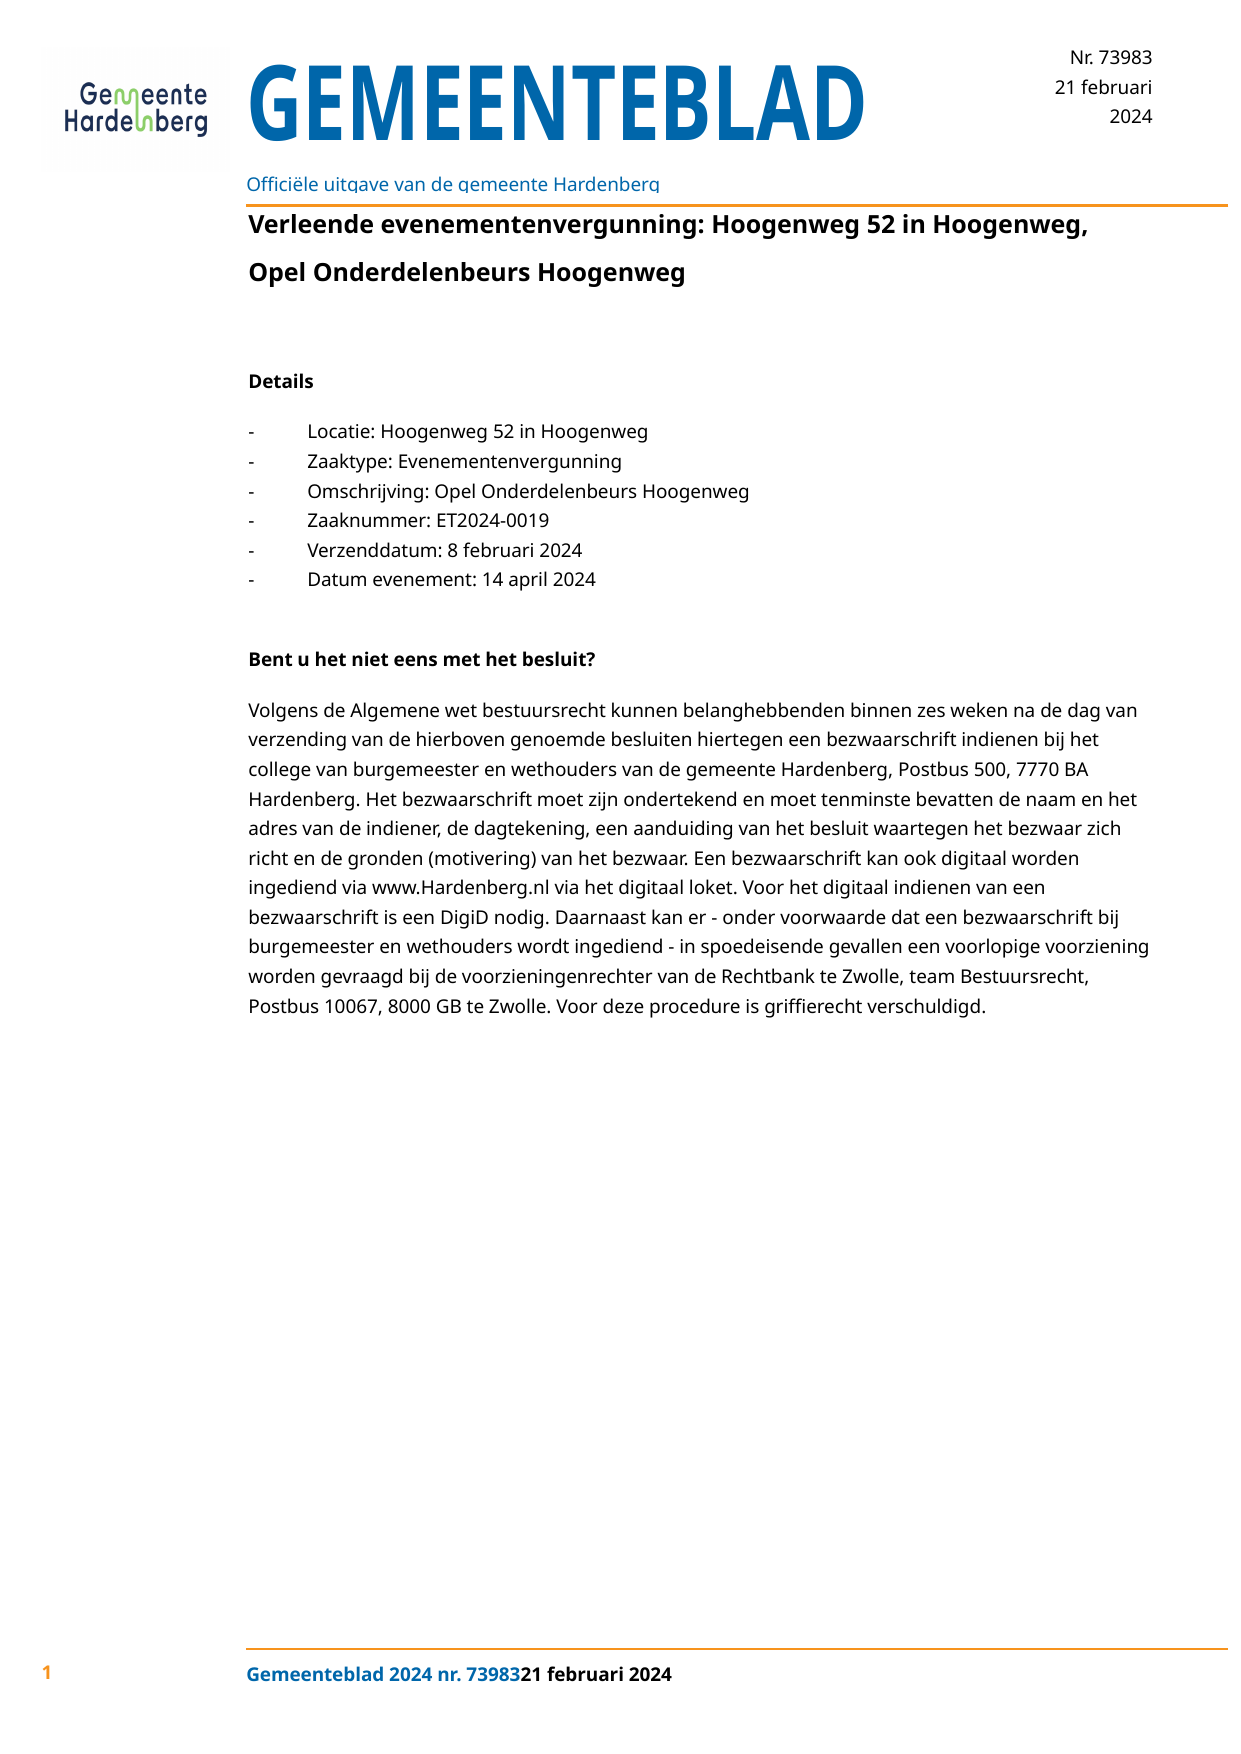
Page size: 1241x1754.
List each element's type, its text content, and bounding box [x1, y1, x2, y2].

text Volgens de Algemene wet bestuursrecht kunnen belanghebbenden binnen zes weken na de dag van verzending van de hierboven genoemde besluiten hiertegen een bezwaarschrift indienen bij het college van burgemeester en wethouders van de gemeente Hardenberg, Postbus 500, 7770 BA Hardenberg. Het bezwaarschrift moet zijn ondertekend en moet tenminste bevatten de naam en het adres van de indiener, de dagtekening, een aanduiding van het besluit waartegen het bezwaar zich richt en de gronden (motivering) van het bezwaar. Een bezwaarschrift kan ook digitaal worden ingediend via www.Hardenberg.nl via het digitaal loket. Voor het digitaal indienen van een bezwaarschrift is een DigiD nodig. Daarnaast kan er - onder voorwaarde dat een bezwaarschrift bij burgemeester en wethouders wordt ingediend - in spoedeisende gevallen een voorlopige voorziening worden gevraagd bij de voorzieningenrechter van de Rechtbank te Zwolle, team Bestuursrecht, Postbus 10067, 8000 GB te Zwolle. Voor deze procedure is griffierecht verschuldigd. [248, 697, 1152, 1019]
list Omschrijving: Opel Onderdelenbeurs Hoogenweg [248, 478, 1152, 504]
text Verleende evenementenvergunning: Hoogenweg 52 in Hoogenweg, Opel Onderdelenbeurs Hoogenweg [248, 207, 1152, 288]
picture [41, 47, 231, 172]
list Locatie: Hoogenweg 52 in Hoogenweg [248, 419, 1152, 444]
text Bent u het niet eens met het besluit? [248, 647, 1152, 672]
list Zaaktype: Evenementenvergunning [248, 448, 1152, 474]
list Zaaknummer: ET2024-0019 [248, 507, 1152, 533]
text Details [248, 368, 1152, 394]
list Datum evenement: 14 april 2024 [248, 567, 1152, 592]
list Verzenddatum: 8 februari 2024 [248, 537, 1152, 563]
